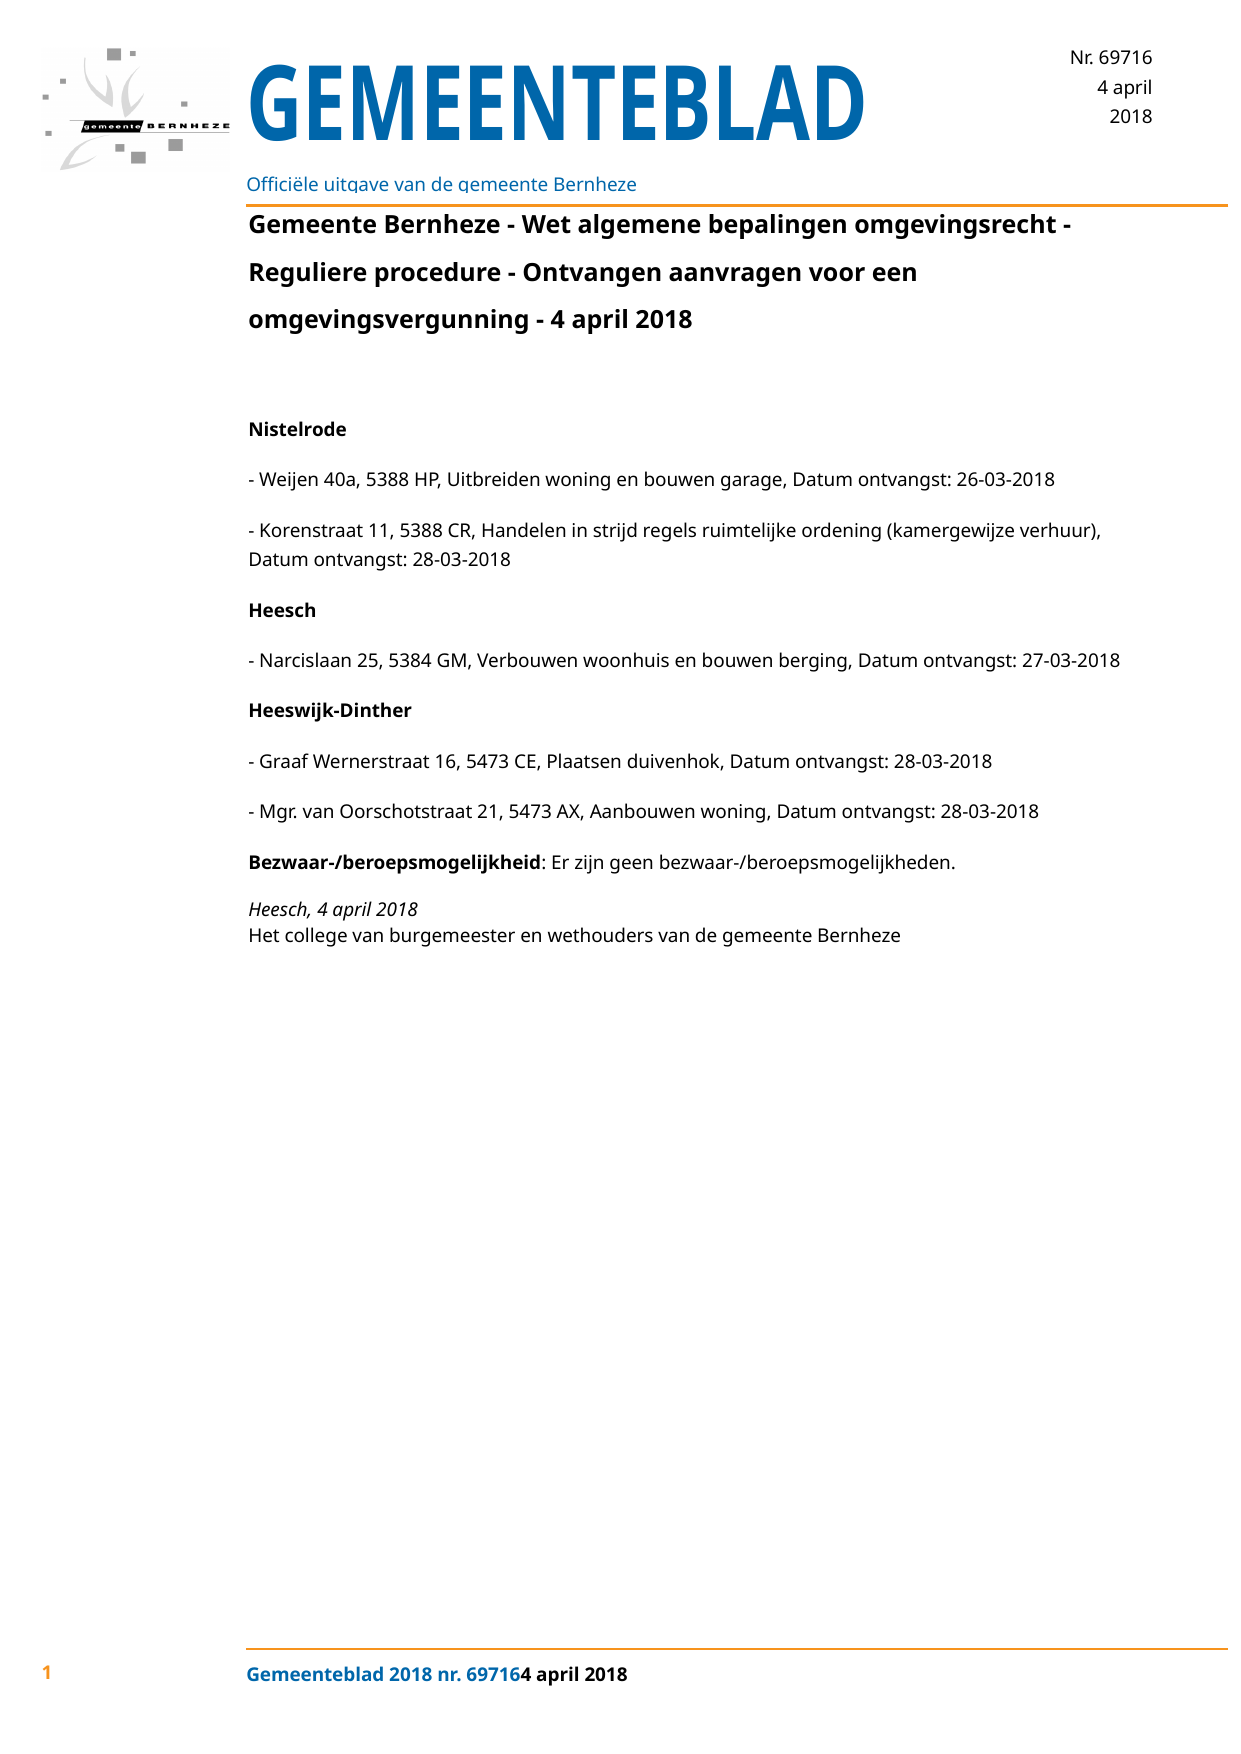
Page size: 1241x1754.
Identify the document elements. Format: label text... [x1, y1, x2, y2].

picture [41, 47, 231, 172]
text Heesch [248, 597, 1152, 622]
text - Mgr. van Oorschotstraat 21, 5473 AX, Aanbouwen woning, Datum ontvangst: 28-03-2018 [248, 798, 1152, 824]
text - Narcislaan 25, 5384 GM, Verbouwen woonhuis en bouwen berging, Datum ontvangst: 27-03-2018 [248, 647, 1152, 673]
text Gemeente Bernheze - Wet algemene bepalingen omgevingsrecht - Reguliere procedure - Ontvangen aanvragen voor een omgevingsvergunning - 4 april 2018 [248, 207, 1152, 336]
text Het college van burgemeester en wethouders van de gemeente Bernheze [248, 922, 1152, 948]
text Bezwaar-/beroepsmogelijkheid: Er zijn geen bezwaar-/beroepsmogelijkheden. [248, 849, 1152, 874]
text - Korenstraat 11, 5388 CR, Handelen in strijd regels ruimtelijke ordening (kamergewijze verhuur), Datum ontvangst: 28-03-2018 [248, 517, 1152, 572]
text Nistelrode [248, 416, 1152, 442]
text - Weijen 40a, 5388 HP, Uitbreiden woning en bouwen garage, Datum ontvangst: 26-03-2018 [248, 466, 1152, 492]
text Heesch, 4 april 2018 [248, 897, 1152, 922]
text Heeswijk-Dinther [248, 698, 1152, 723]
text - Graaf Wernerstraat 16, 5473 CE, Plaatsen duivenhok, Datum ontvangst: 28-03-2018 [248, 748, 1152, 774]
